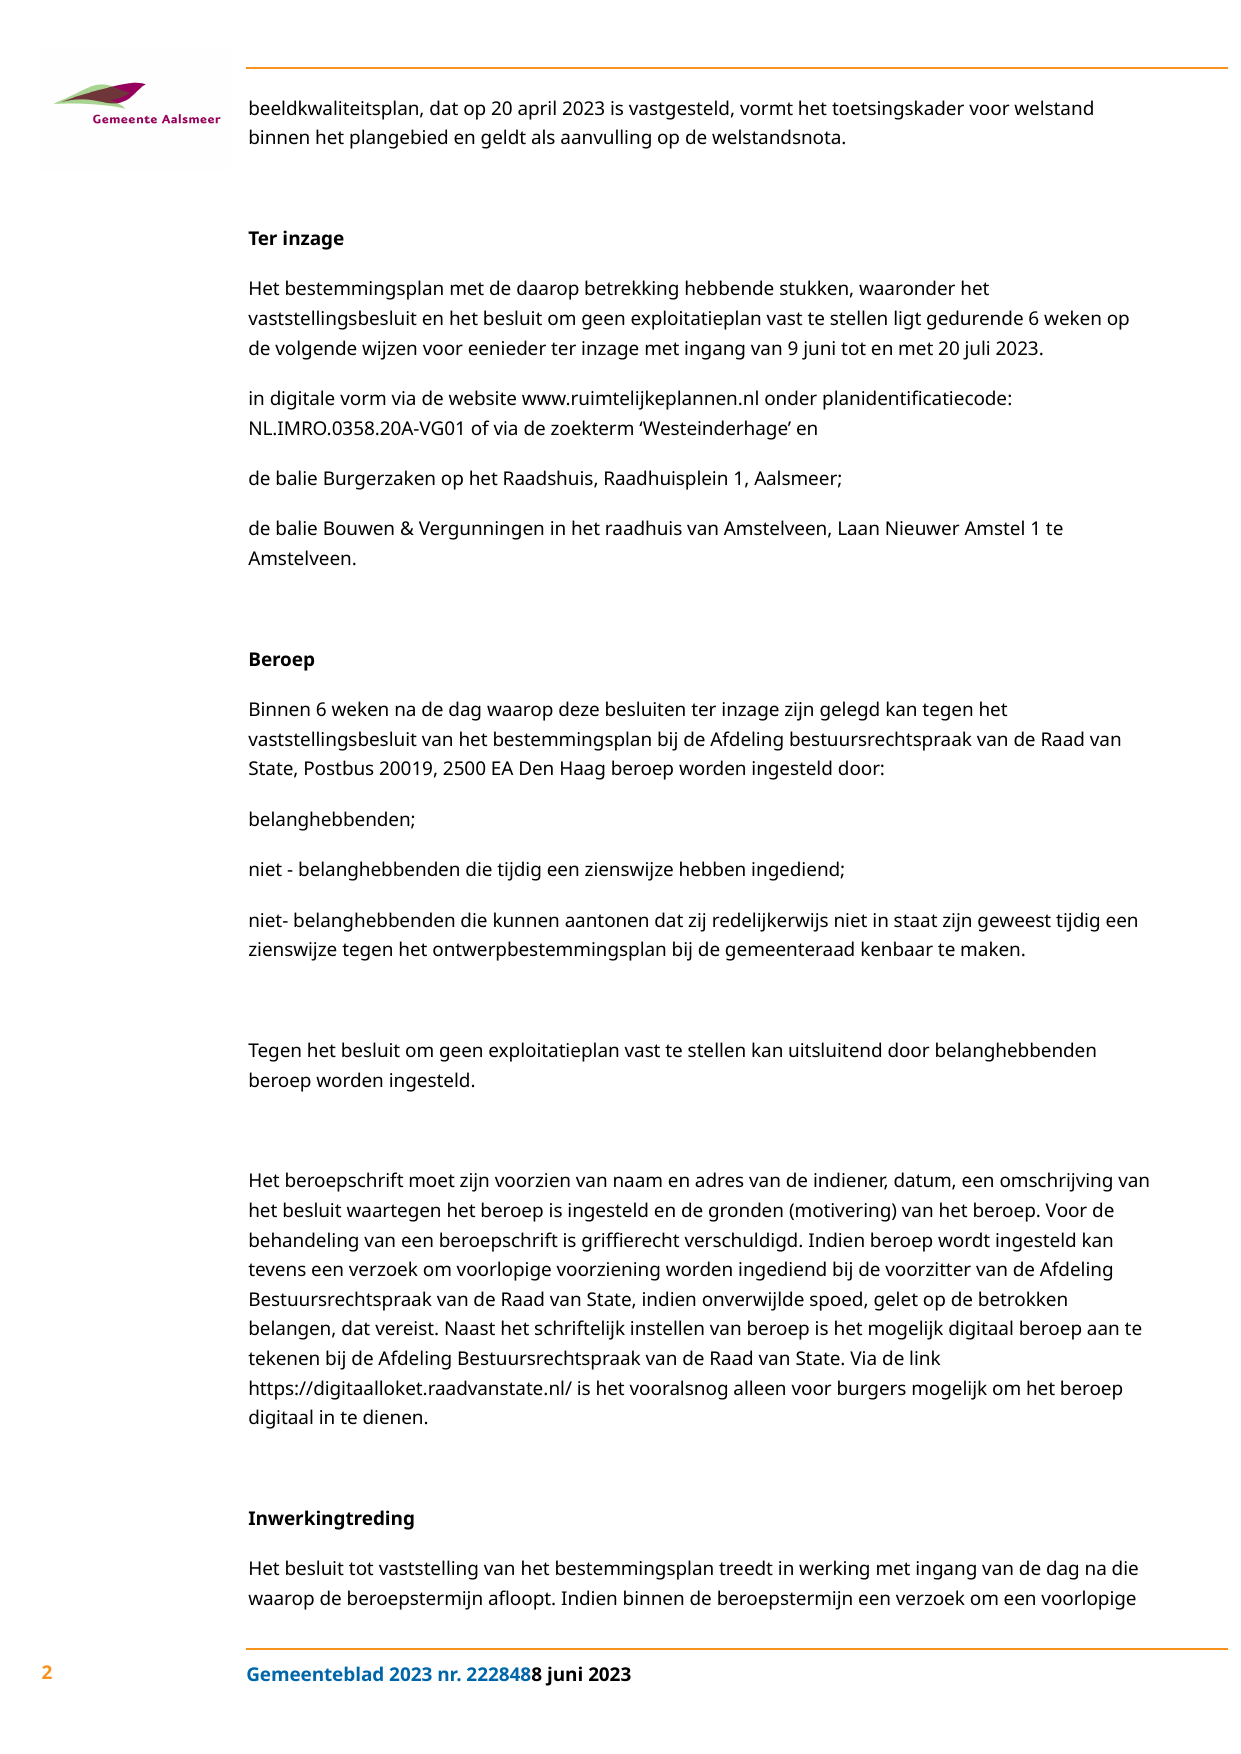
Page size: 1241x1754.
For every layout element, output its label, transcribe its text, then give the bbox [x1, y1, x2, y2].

text beeldkwaliteitsplan, dat op 20 april 2023 is vastgesteld, vormt het toetsingskader voor welstand binnen het plangebied en geldt als aanvulling op de welstandsnota. [248, 95, 1152, 150]
text Het besluit tot vaststelling van het bestemmingsplan treedt in werking met ingang van de dag na die waarop de beroepstermijn afloopt. Indien binnen de beroepstermijn een verzoek om een voorlopige [248, 1556, 1152, 1611]
text Binnen 6 weken na de dag waarop deze besluiten ter inzage zijn gelegd kan tegen het vaststellingsbesluit van het bestemmingsplan bij de Afdeling bestuursrechtspraak van de Raad van State, Postbus 20019, 2500 EA Den Haag beroep worden ingesteld door: [248, 696, 1152, 781]
text de balie Bouwen & Vergunningen in het raadhuis van Amstelveen, Laan Nieuwer Amstel 1 te Amstelveen. [248, 516, 1152, 571]
text Tegen het besluit om geen exploitatieplan vast te stellen kan uitsluitend door belanghebbenden beroep worden ingesteld. [248, 1037, 1152, 1093]
text niet - belanghebbenden die tijdig een zienswijze hebben ingediend; [248, 856, 1152, 882]
text niet- belanghebbenden die kunnen aantonen dat zij redelijkerwijs niet in staat zijn geweest tijdig een zienswijze tegen het ontwerpbestemmingsplan bij de gemeenteraad kenbaar te maken. [248, 907, 1152, 962]
text Ter inzage [248, 225, 1152, 251]
text in digitale vorm via de website www.ruimtelijkeplannen.nl onder planidentificatiecode: NL.IMRO.0358.20A-VG01 of via de zoekterm ‘Westeinderhage’ en [248, 385, 1152, 441]
text belanghebbenden; [248, 806, 1152, 832]
text Het beroepschrift moet zijn voorzien van naam en adres van de indiener, datum, een omschrijving van het besluit waartegen het beroep is ingesteld en de gronden (motivering) van het beroep. Voor de behandeling van een beroepschrift is griffierecht verschuldigd. Indien beroep wordt ingesteld kan tevens een verzoek om voorlopige voorziening worden ingediend bij de voorzitter van de Afdeling Bestuursrechtspraak van de Raad van State, indien onverwijlde spoed, gelet op de betrokken belangen, dat vereist. Naast het schriftelijk instellen van beroep is het mogelijk digitaal beroep aan te tekenen bij de Afdeling Bestuursrechtspraak van de Raad van State. Via de link https://digitaalloket.raadvanstate.nl/ is het vooralsnog alleen voor burgers mogelijk om het beroep digitaal in te dienen. [248, 1168, 1152, 1430]
text Beroep [248, 646, 1152, 672]
text de balie Burgerzaken op het Raadshuis, Raadhuisplein 1, Aalsmeer; [248, 465, 1152, 491]
text Het bestemmingsplan met de daarop betrekking hebbende stukken, waaronder het vaststellingsbesluit en het besluit om geen exploitatieplan vast te stellen ligt gedurende 6 weken op de volgende wijzen voor eenieder ter inzage met ingang van 9 juni tot en met 20 juli 2023. [248, 276, 1152, 361]
picture [41, 47, 231, 172]
text Inwerkingtreding [248, 1505, 1152, 1531]
